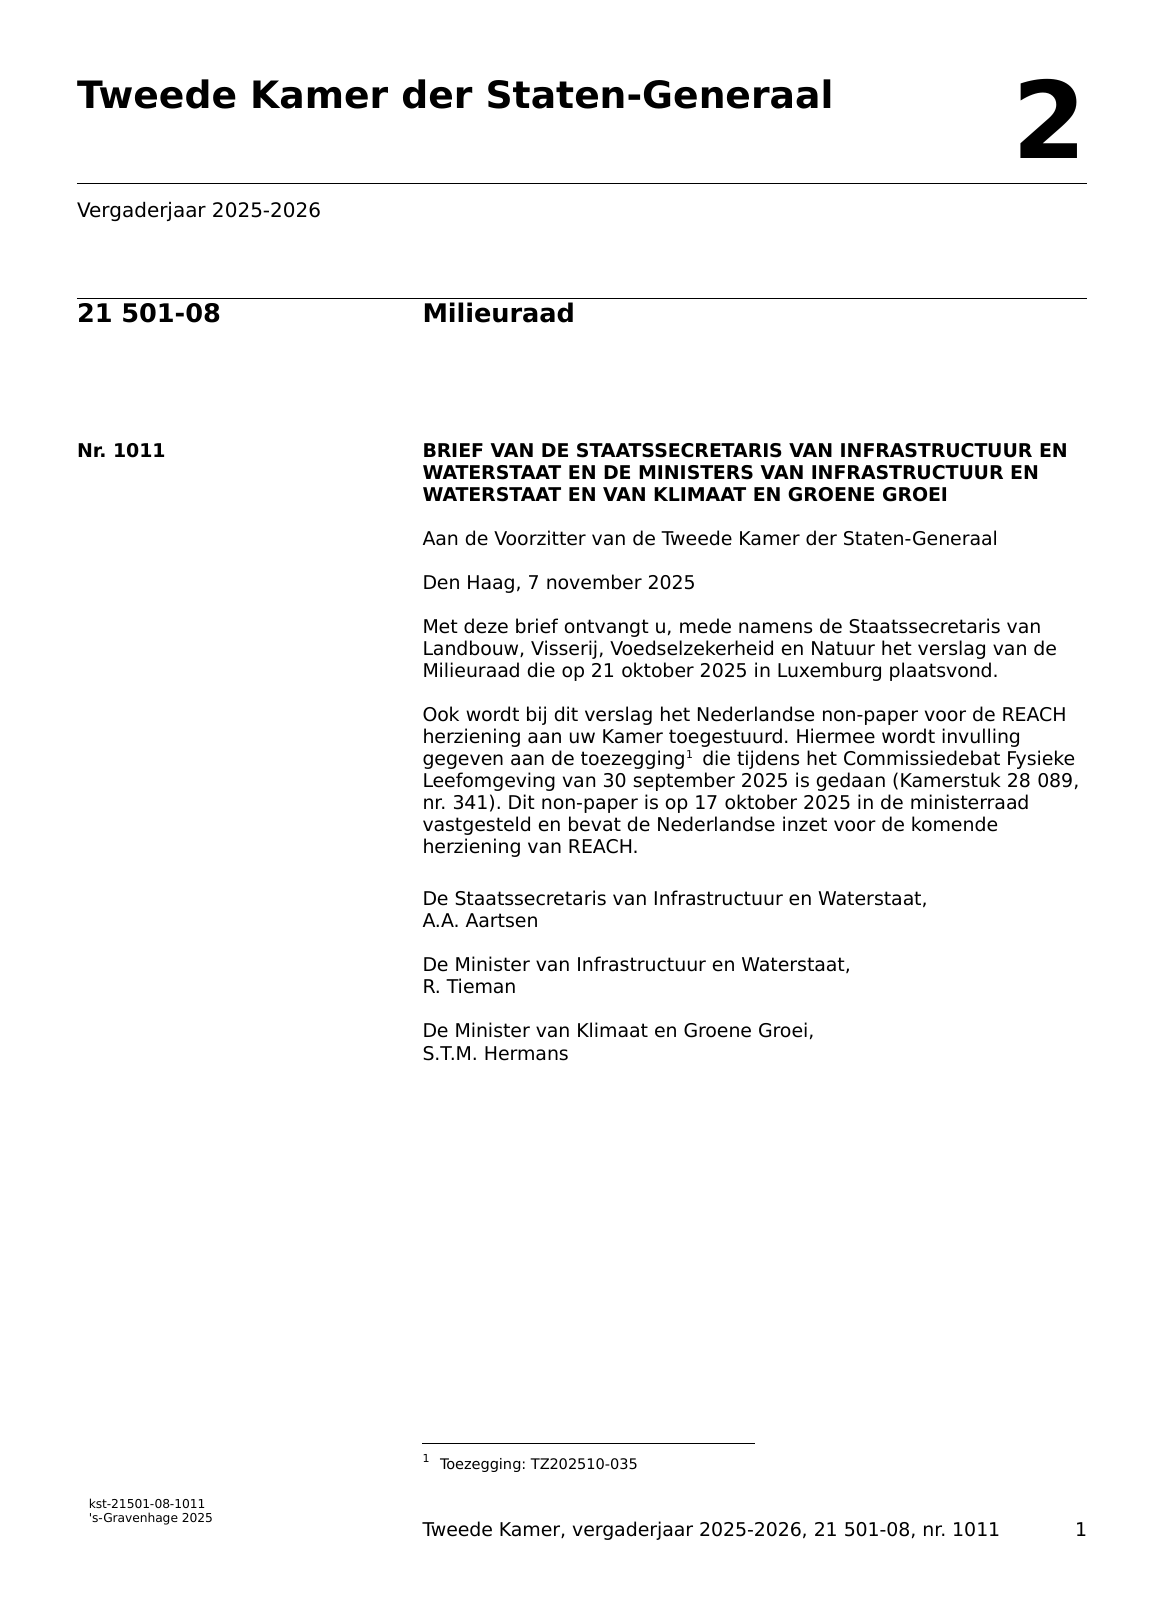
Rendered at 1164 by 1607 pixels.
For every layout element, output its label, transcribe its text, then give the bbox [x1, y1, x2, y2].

table_header Tweede Kamer der Staten-Generaal [77, 59, 886, 183]
table_header 2 [886, 59, 1087, 183]
subtitle 21 501-08 Milieuraad [77, 299, 1087, 329]
text Ook wordt bij dit verslag het Nederlandse non-paper voor de REACH herziening aan uw Kamer toegestuurd. Hiermee wordt invulling gegeven aan de toezegging die tijdens het Commissiedebat Fysieke Leefomgeving van 30 september 2025 is gedaan (Kamerstuk 28 089, nr. 341). Dit non-paper is op 17 oktober 2025 in de ministerraad vastgesteld en bevat de Nederlandse inzet voor de komende herziening van REACH. [422, 704, 1087, 858]
text Den Haag, 7 november 2025 [422, 572, 1087, 594]
text kst-21501-08-1011 [88, 1497, 323, 1511]
text Met deze brief ontvangt u, mede namens de Staatssecretaris van Landbouw, Visserij, Voedselzekerheid en Natuur het verslag van de Milieuraad die op 21 oktober 2025 in Luxemburg plaatsvond. [422, 616, 1087, 682]
text Toezegging: TZ202510-035 [422, 1452, 1087, 1474]
text 's-Gravenhage 2025 [88, 1511, 323, 1525]
text Aan de Voorzitter van de Tweede Kamer der Staten-Generaal [422, 528, 1087, 550]
table_cell Vergaderjaar 2025-2026 [77, 184, 1087, 298]
text De Minister van Infrastructuur en Waterstaat, R. Tieman [422, 954, 1087, 998]
subtitle Nr. 1011 BRIEF VAN DE STAATSSECRETARIS VAN INFRASTRUCTUUR EN WATERSTAAT EN DE MINISTERS VAN INFRASTRUCTUUR EN WATERSTAAT EN VAN KLIMAAT EN GROENE GROEI [77, 440, 1087, 506]
text De Minister van Klimaat en Groene Groei, S.T.M. Hermans [422, 1020, 1087, 1064]
text De Staatssecretaris van Infrastructuur en Waterstaat, A.A. Aartsen [422, 888, 1087, 932]
